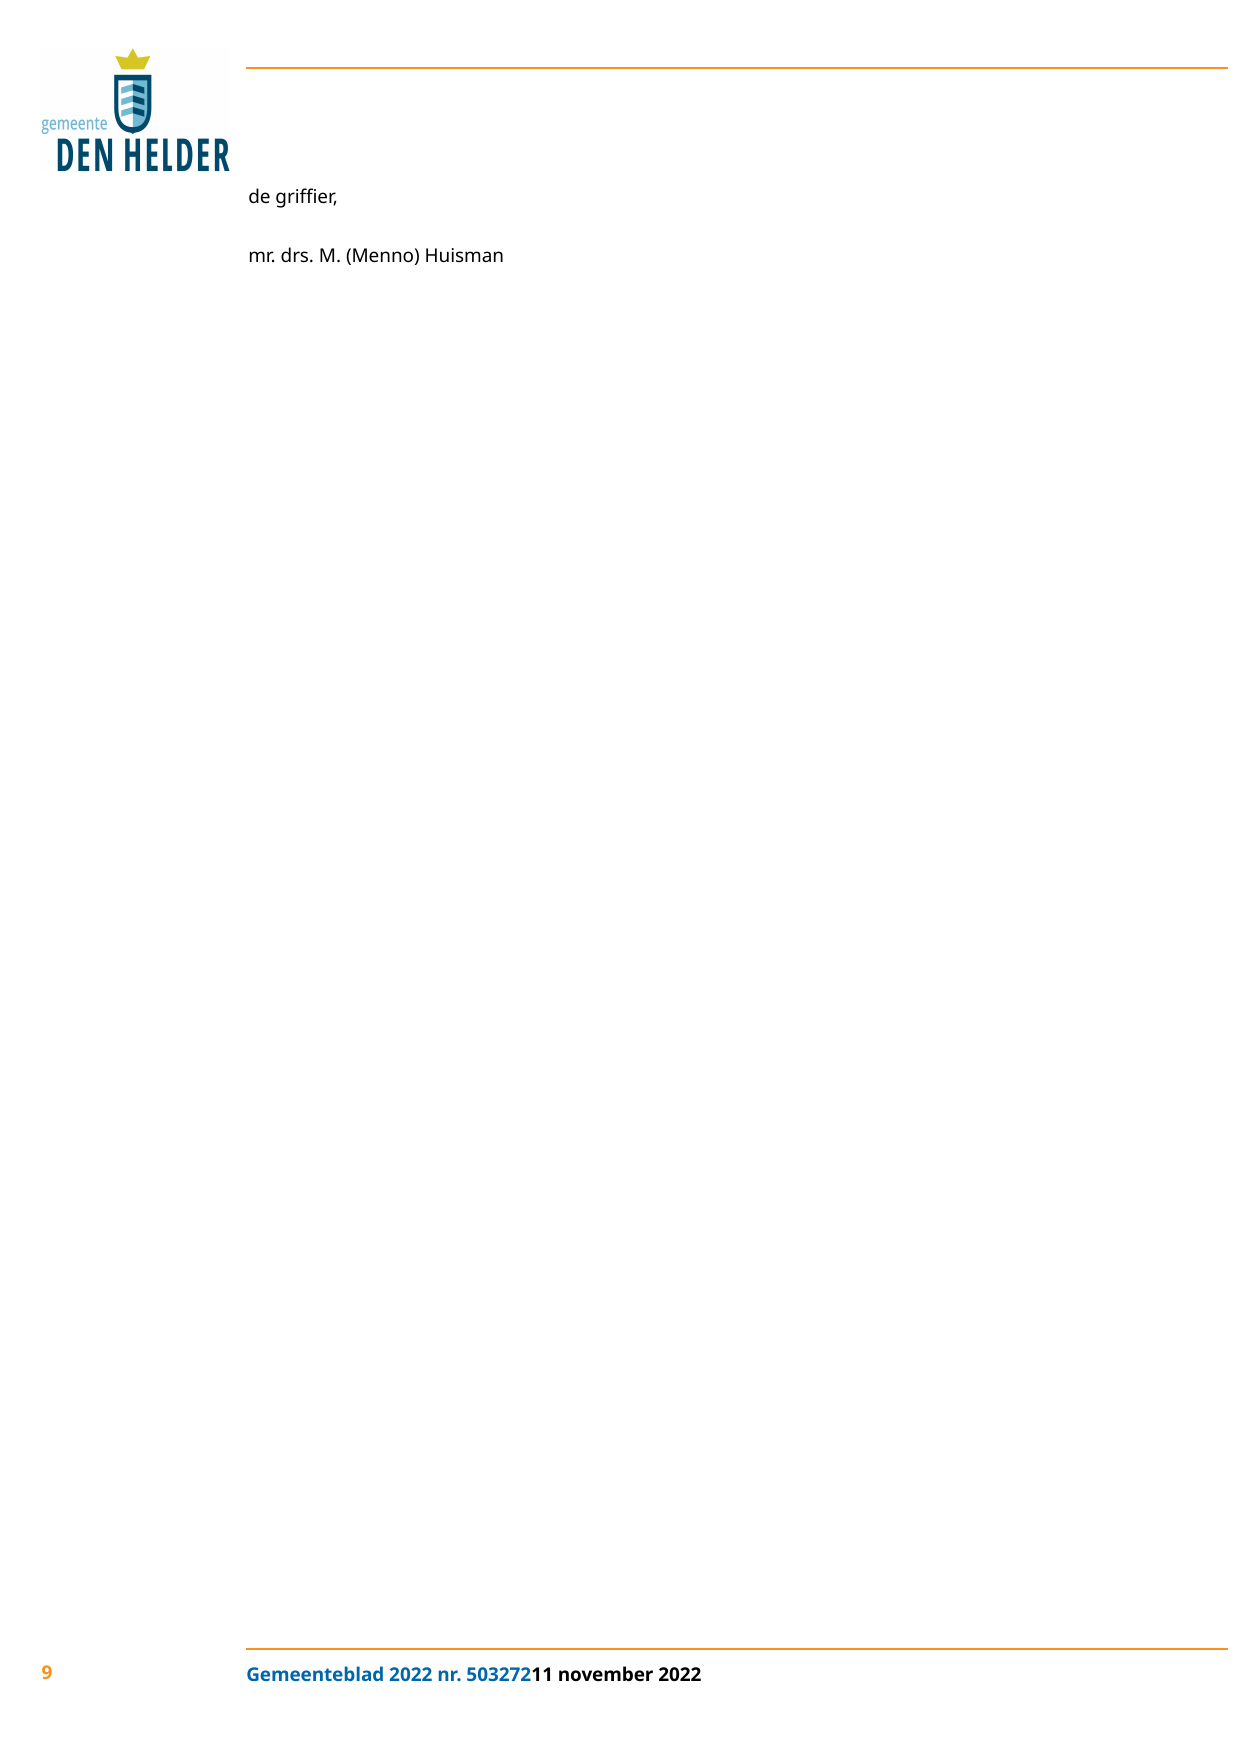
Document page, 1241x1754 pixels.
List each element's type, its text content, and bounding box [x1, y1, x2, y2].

picture [100, 154, 106, 172]
text de griffier, [248, 183, 1152, 209]
picture [220, 160, 224, 172]
text mr. drs. M. (Menno) Huisman [248, 243, 1152, 268]
picture [130, 157, 135, 172]
picture [182, 144, 187, 165]
picture [63, 144, 68, 165]
picture [41, 47, 231, 172]
